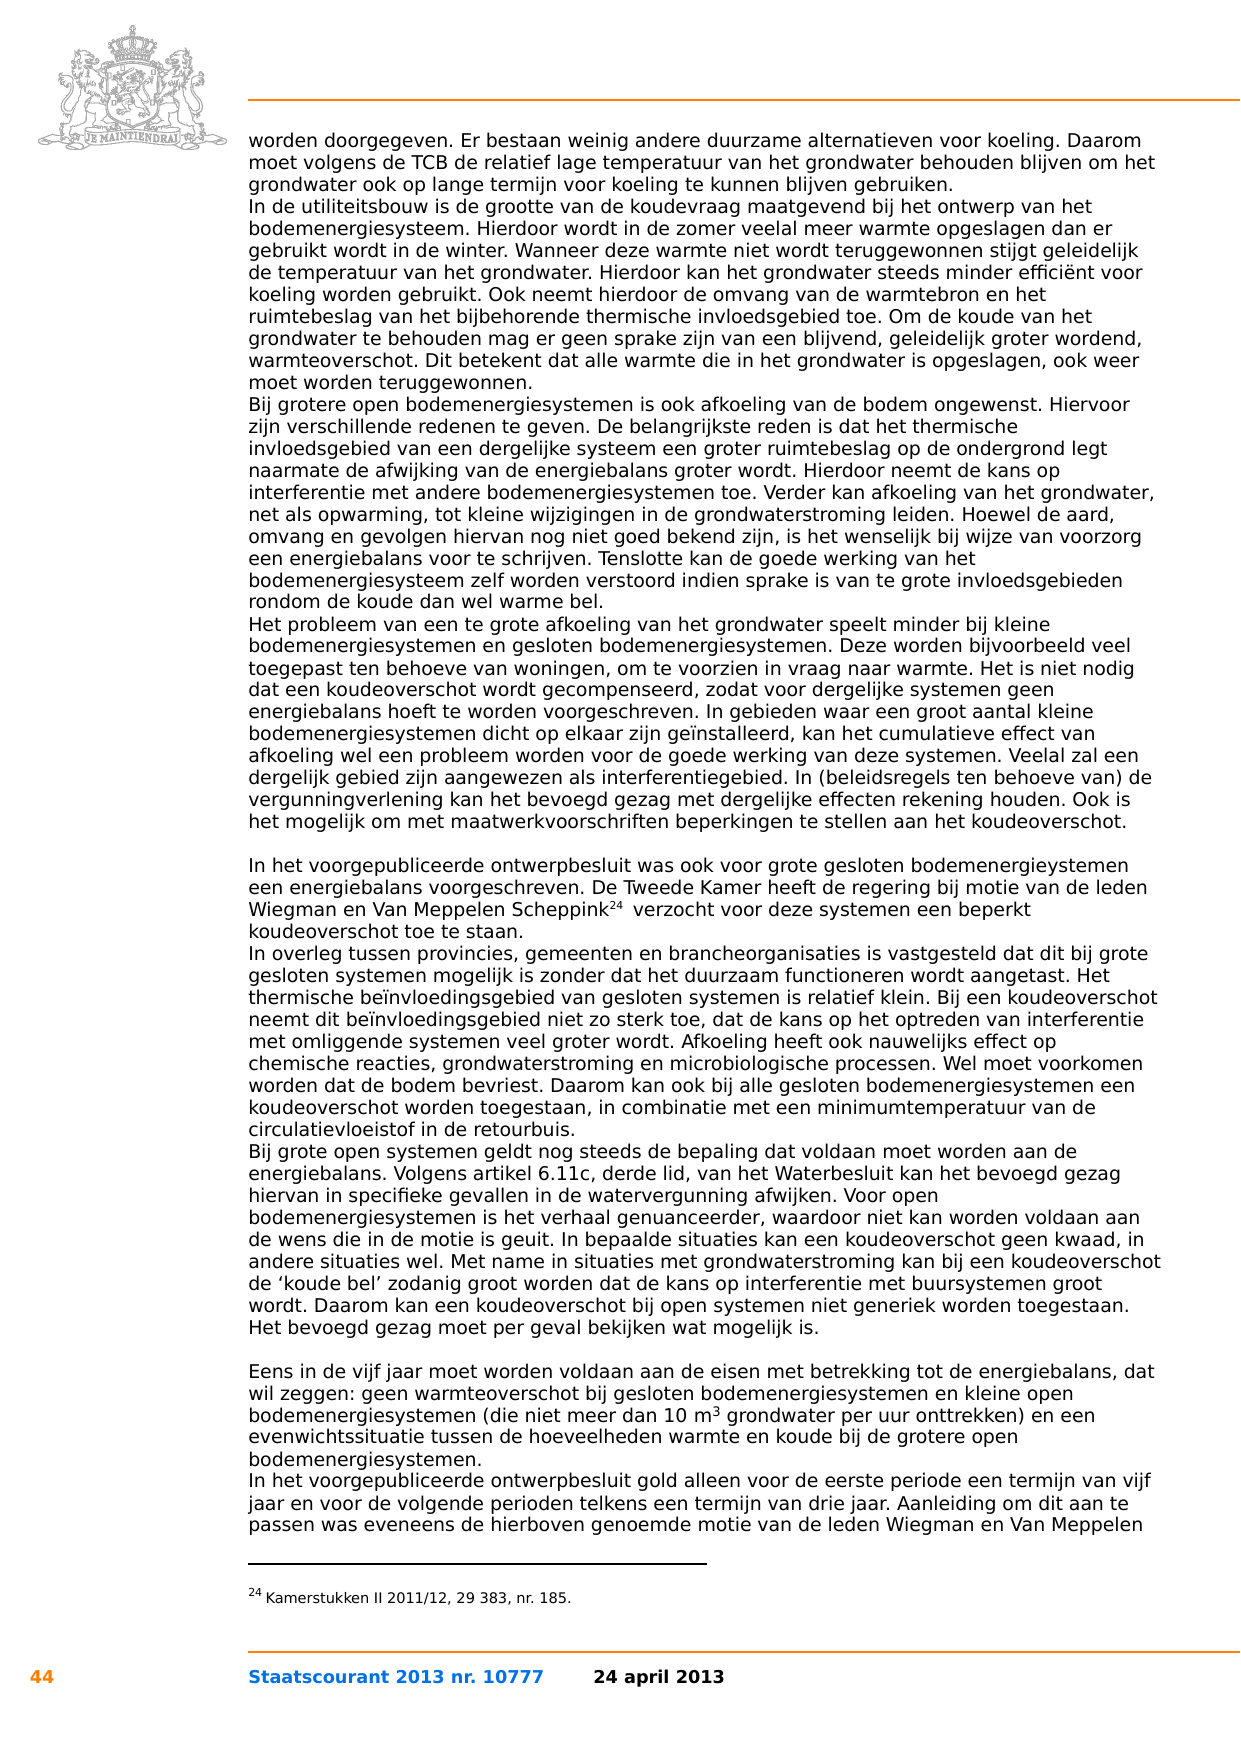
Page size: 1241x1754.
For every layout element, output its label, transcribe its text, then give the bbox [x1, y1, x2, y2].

text In overleg tussen provincies, gemeenten en brancheorganisaties is vastgesteld dat dit bij grote gesloten systemen mogelijk is zonder dat het duurzaam functioneren wordt aangetast. Het thermische beïnvloedingsgebied van gesloten systemen is relatief klein. Bij een koudeoverschot neemt dit beïnvloedingsgebied niet zo sterk toe, dat de kans op het optreden van interferentie met omliggende systemen veel groter wordt. Afkoeling heeft ook nauwelijks effect op chemische reacties, grondwaterstroming en microbiologische processen. Wel moet voorkomen worden dat de bodem bevriest. Daarom kan ook bij alle gesloten bodemenergiesystemen een koudeoverschot worden toegestaan, in combinatie met een minimumtemperatuur van de circulatievloeistof in de retourbuis. [248, 943, 1163, 1141]
text In de utiliteitsbouw is de grootte van de koudevraag maatgevend bij het ontwerp van het bodemenergiesysteem. Hierdoor wordt in de zomer veelal meer warmte opgeslagen dan er gebruikt wordt in de winter. Wanneer deze warmte niet wordt teruggewonnen stijgt geleidelijk de temperatuur van het grondwater. Hierdoor kan het grondwater steeds minder efficiënt voor koeling worden gebruikt. Ook neemt hierdoor de omvang van de warmtebron en het ruimtebeslag van het bijbehorende thermische invloedsgebied toe. Om de koude van het grondwater te behouden mag er geen sprake zijn van een blijvend, geleidelijk groter wordend, warmteoverschot. Dit betekent dat alle warmte die in het grondwater is opgeslagen, ook weer moet worden teruggewonnen. [248, 196, 1163, 394]
text In het voorgepubliceerde ontwerpbesluit gold alleen voor de eerste periode een termijn van vijf jaar en voor de volgende perioden telkens een termijn van drie jaar. Aanleiding om dit aan te passen was eveneens de hierboven genoemde motie van de leden Wiegman en Van Meppelen [248, 1470, 1163, 1536]
text In het voorgepubliceerde ontwerpbesluit was ook voor grote gesloten bodemenergieystemen een energiebalans voorgeschreven. De Tweede Kamer heeft de regering bij motie van de leden Wiegman en Van Meppelen Scheppink verzocht voor deze systemen een beperkt koudeoverschot toe te staan. [248, 855, 1163, 943]
text Bij grote open systemen geldt nog steeds de bepaling dat voldaan moet worden aan de energiebalans. Volgens artikel 6.11c, derde lid, van het Waterbesluit kan het bevoegd gezag hiervan in specifieke gevallen in de watervergunning afwijken. Voor open bodemenergiesystemen is het verhaal genuanceerder, waardoor niet kan worden voldaan aan de wens die in de motie is geuit. In bepaalde situaties kan een koudeoverschot geen kwaad, in andere situaties wel. Met name in situaties met grondwaterstroming kan bij een koudeoverschot de ‘koude bel’ zodanig groot worden dat de kans op interferentie met buursystemen groot wordt. Daarom kan een koudeoverschot bij open systemen niet generiek worden toegestaan. Het bevoegd gezag moet per geval bekijken wat mogelijk is. [248, 1141, 1163, 1339]
picture [38, 25, 227, 150]
text worden doorgegeven. Er bestaan weinig andere duurzame alternatieven voor koeling. Daarom moet volgens de TCB de relatief lage temperatuur van het grondwater behouden blijven om het grondwater ook op lange termijn voor koeling te kunnen blijven gebruiken. [248, 130, 1163, 196]
text Het probleem van een te grote afkoeling van het grondwater speelt minder bij kleine bodemenergiesystemen en gesloten bodemenergiesystemen. Deze worden bijvoorbeeld veel toegepast ten behoeve van woningen, om te voorzien in vraag naar warmte. Het is niet nodig dat een koudeoverschot wordt gecompenseerd, zodat voor dergelijke systemen geen energiebalans hoeft te worden voorgeschreven. In gebieden waar een groot aantal kleine bodemenergiesystemen dicht op elkaar zijn geïnstalleerd, kan het cumulatieve effect van afkoeling wel een probleem worden voor de goede werking van deze systemen. Veelal zal een dergelijk gebied zijn aangewezen als interferentiegebied. In (beleidsregels ten behoeve van) de vergunningverlening kan het bevoegd gezag met dergelijke effecten rekening houden. Ook is het mogelijk om met maatwerkvoorschriften beperkingen te stellen aan het koudeoverschot. [248, 613, 1163, 833]
text Eens in de vijf jaar moet worden voldaan aan de eisen met betrekking tot de energiebalans, dat wil zeggen: geen warmteoverschot bij gesloten bodemenergiesystemen en kleine open bodemenergiesystemen (die niet meer dan 10 m3 grondwater per uur onttrekken) en een evenwichtssituatie tussen de hoeveelheden warmte en koude bij de grotere open bodemenergiesystemen. [248, 1361, 1163, 1470]
text Bij grotere open bodemenergiesystemen is ook afkoeling van de bodem ongewenst. Hiervoor zijn verschillende redenen te geven. De belangrijkste reden is dat het thermische invloedsgebied van een dergelijke systeem een groter ruimtebeslag op de ondergrond legt naarmate de afwijking van de energiebalans groter wordt. Hierdoor neemt de kans op interferentie met andere bodemenergiesystemen toe. Verder kan afkoeling van het grondwater, net als opwarming, tot kleine wijzigingen in de grondwaterstroming leiden. Hoewel de aard, omvang en gevolgen hiervan nog niet goed bekend zijn, is het wenselijk bij wijze van voorzorg een energiebalans voor te schrijven. Tenslotte kan de goede werking van het bodemenergiesysteem zelf worden verstoord indien sprake is van te grote invloedsgebieden rondom de koude dan wel warme bel. [248, 394, 1163, 613]
text Kamerstukken II 2011/12, 29 383, nr. 185. [248, 1586, 1163, 1608]
